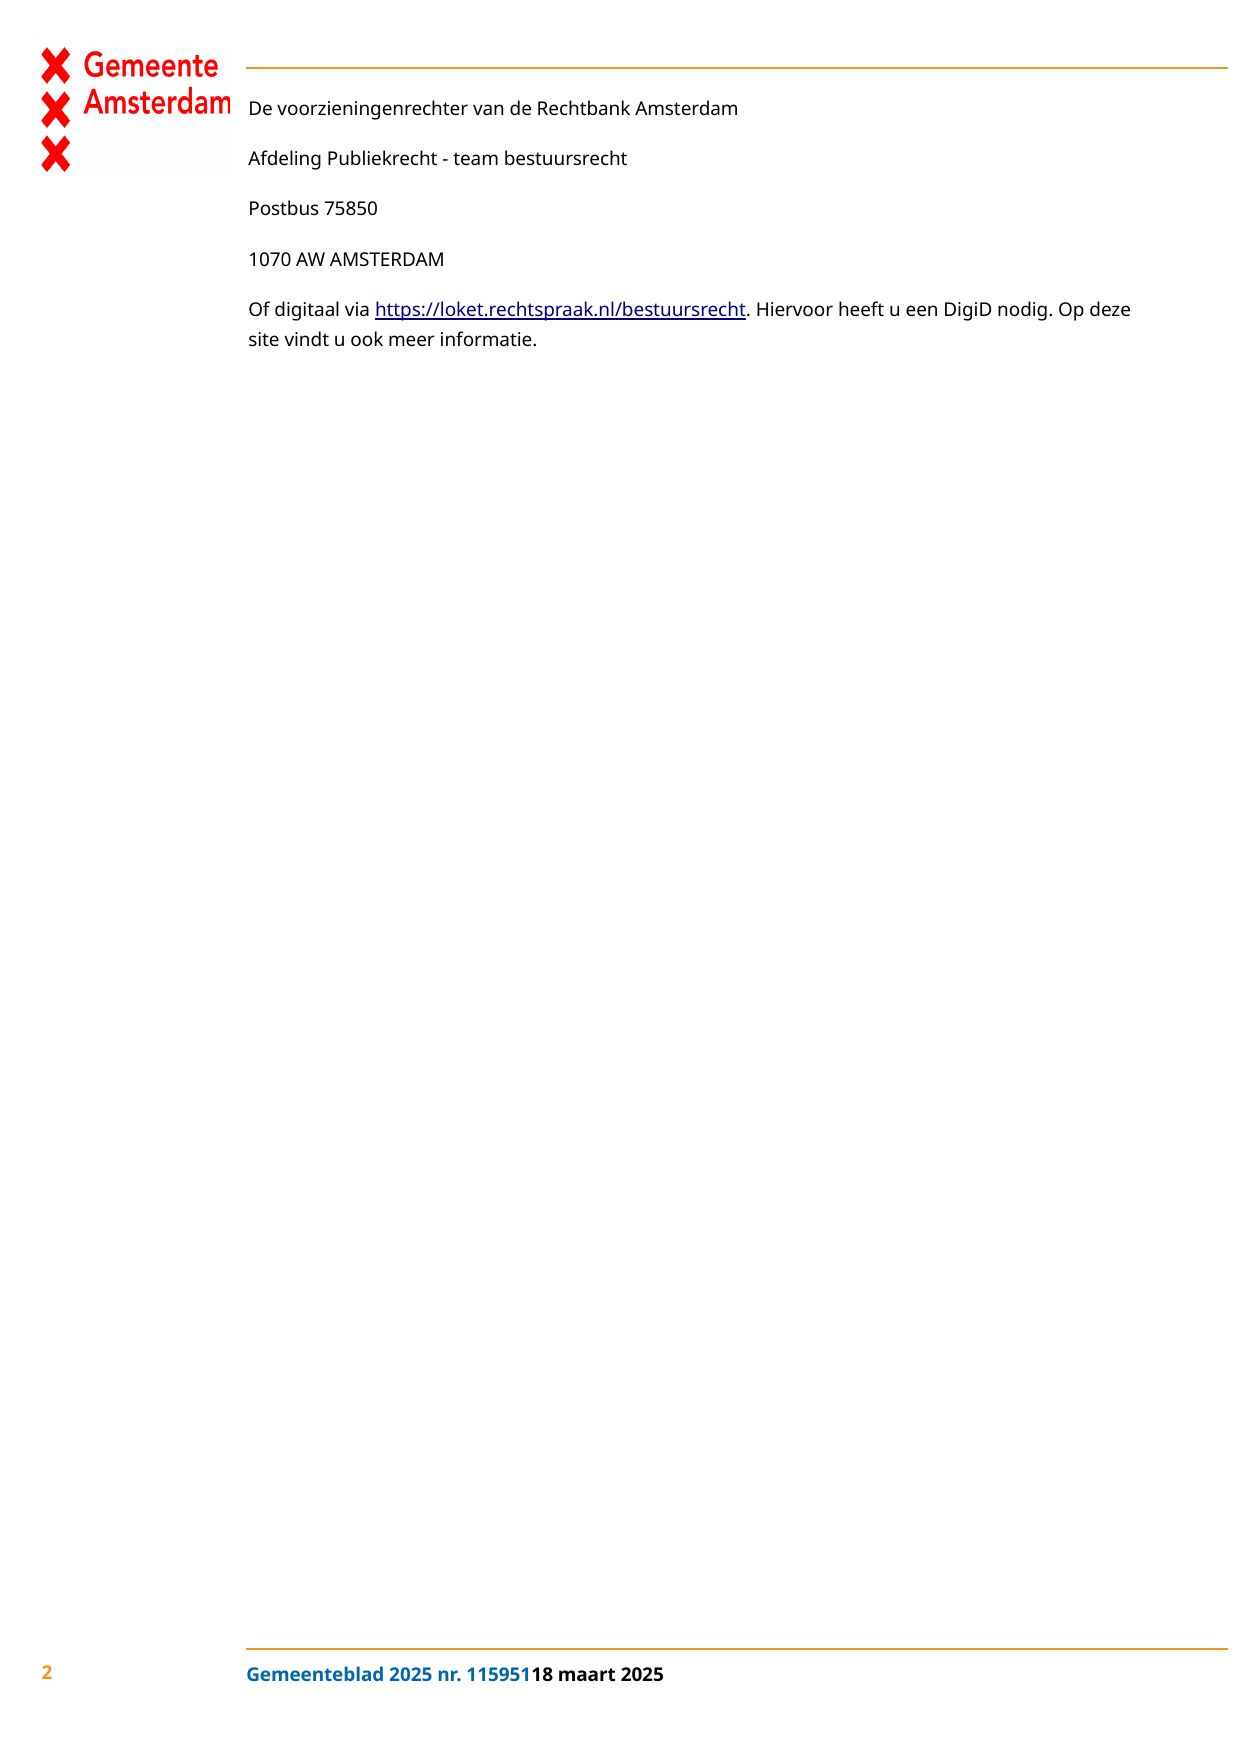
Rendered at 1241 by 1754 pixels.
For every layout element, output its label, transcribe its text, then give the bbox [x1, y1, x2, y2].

text Afdeling Publiekrecht - team bestuursrecht [248, 145, 1152, 171]
picture [41, 47, 231, 172]
text De voorzieningenrechter van de Rechtbank Amsterdam [248, 95, 1152, 121]
text 1070 AW AMSTERDAM [248, 246, 1152, 272]
text Of digitaal via https://loket.rechtspraak.nl/bestuursrecht. Hiervoor heeft u een DigiD nodig. Op deze site vindt u ook meer informatie. [248, 296, 1152, 352]
text Postbus 75850 [248, 196, 1152, 221]
